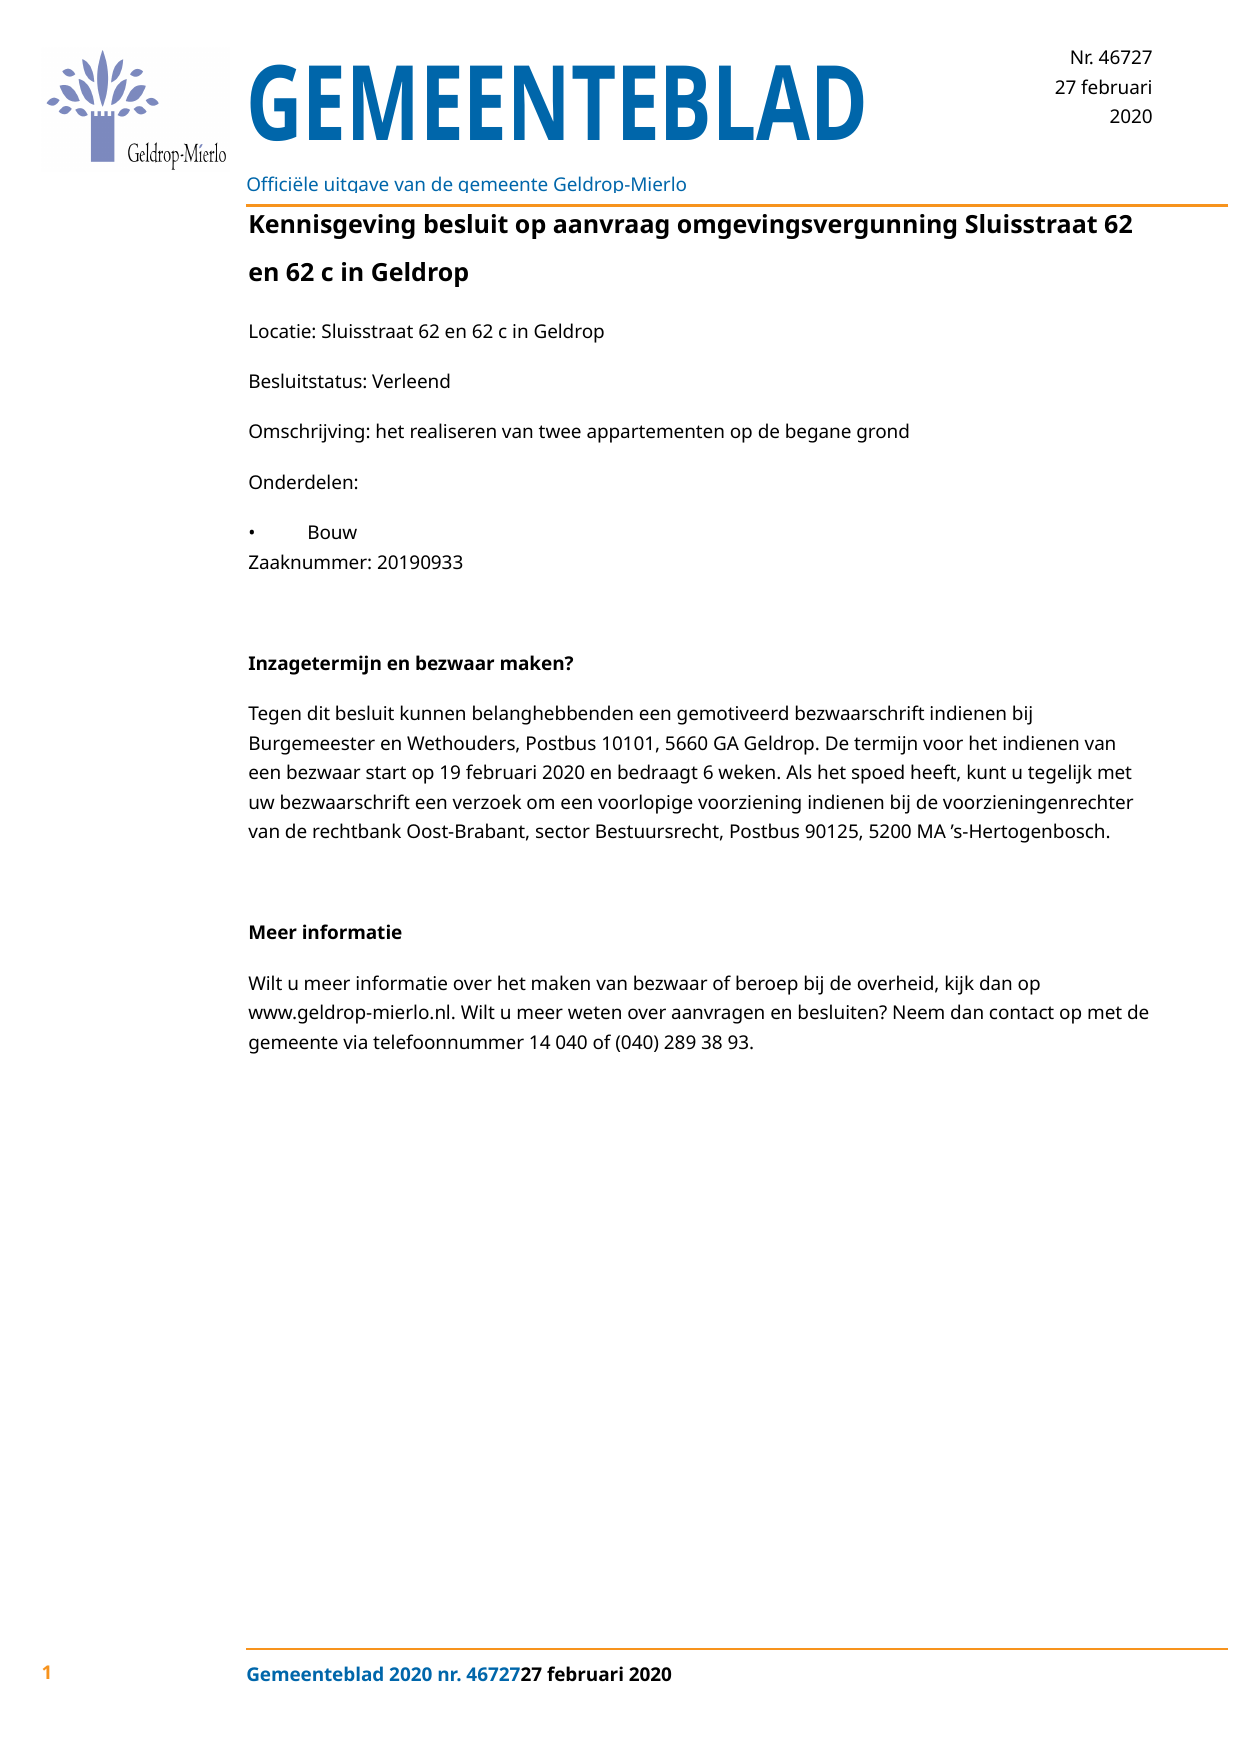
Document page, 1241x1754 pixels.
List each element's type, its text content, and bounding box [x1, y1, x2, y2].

list Bouw [248, 519, 1152, 545]
text Zaaknummer: 20190933 [248, 549, 1152, 575]
text Besluitstatus: Verleend [248, 368, 1152, 394]
text Meer informatie [248, 919, 1152, 945]
text Omschrijving: het realiseren van twee appartementen op de begane grond [248, 419, 1152, 444]
text Tegen dit besluit kunnen belanghebbenden een gemotiveerd bezwaarschrift indienen bij Burgemeester en Wethouders, Postbus 10101, 5660 GA Geldrop. De termijn voor het indienen van een bezwaar start op 19 februari 2020 en bedraagt 6 weken. Als het spoed heeft, kunt u tegelijk met uw bezwaarschrift een verzoek om een voorlopige voorziening indienen bij de voorzieningenrechter van de rechtbank Oost-Brabant, sector Bestuursrecht, Postbus 90125, 5200 MA ’s-Hertogenbosch. [248, 700, 1152, 844]
text Kennisgeving besluit op aanvraag omgevingsvergunning Sluisstraat 62 en 62 c in Geldrop [248, 207, 1152, 288]
text Locatie: Sluisstraat 62 en 62 c in Geldrop [248, 318, 1152, 344]
text Wilt u meer informatie over het maken van bezwaar of beroep bij de overheid, kijk dan op www.geldrop-mierlo.nl. Wilt u meer weten over aanvragen en besluiten? Neem dan contact op met de gemeente via telefoonnummer 14 040 of (040) 289 38 93. [248, 970, 1152, 1055]
text Inzagetermijn en bezwaar maken? [248, 650, 1152, 676]
picture [41, 47, 231, 172]
text Onderdelen: [248, 469, 1152, 495]
